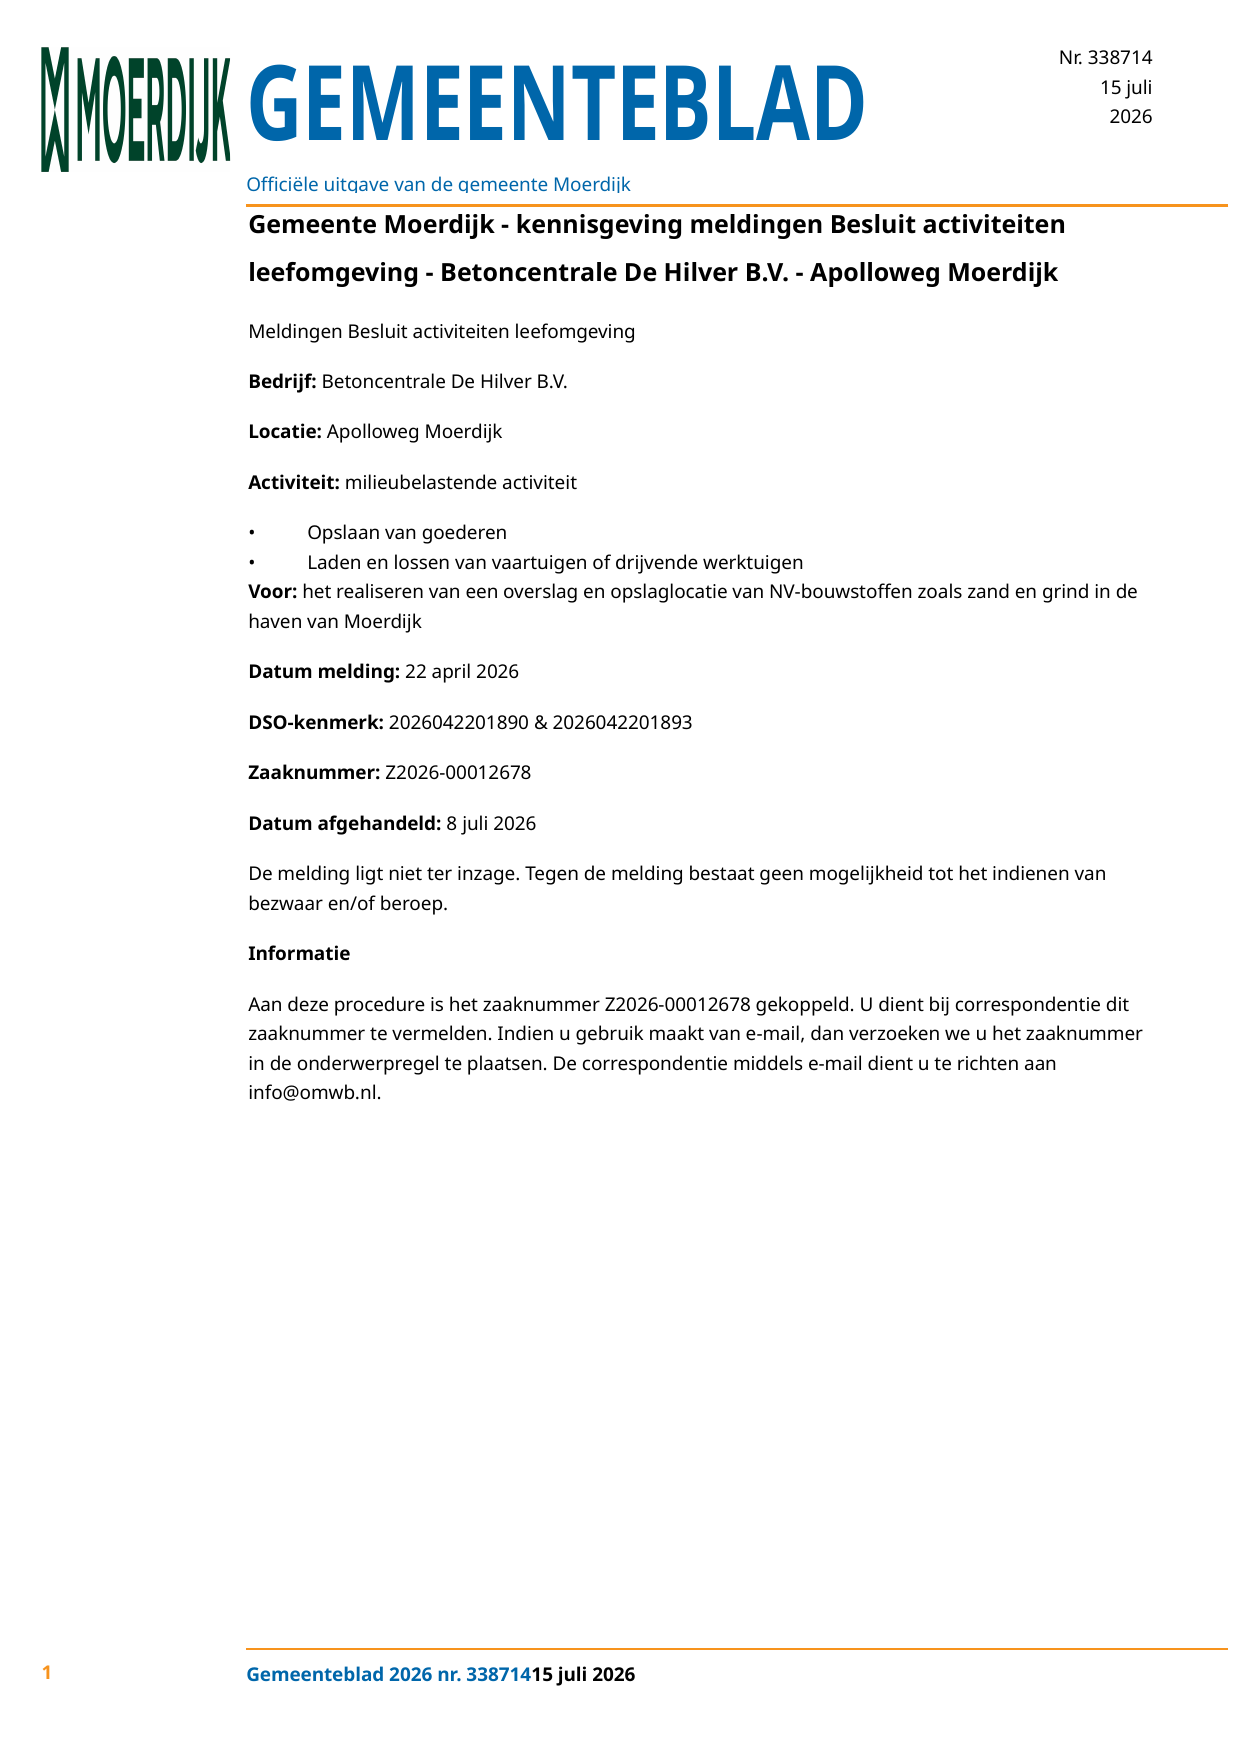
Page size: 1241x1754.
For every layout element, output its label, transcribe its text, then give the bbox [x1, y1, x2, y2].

text DSO-kenmerk: 2026042201890 & 2026042201893 [248, 709, 1152, 735]
text Zaaknummer: Z2026-00012678 [248, 759, 1152, 785]
text De melding ligt niet ter inzage. Tegen de melding bestaat geen mogelijkheid tot het indienen van bezwaar en/of beroep. [248, 860, 1152, 916]
picture [41, 47, 231, 172]
list Opslaan van goederen [248, 519, 1152, 545]
text Locatie: Apolloweg Moerdijk [248, 419, 1152, 444]
text Datum melding: 22 april 2026 [248, 659, 1152, 684]
text Meldingen Besluit activiteiten leefomgeving [248, 318, 1152, 344]
text Activiteit: milieubelastende activiteit [248, 469, 1152, 495]
text Gemeente Moerdijk - kennisgeving meldingen Besluit activiteiten leefomgeving - Betoncentrale De Hilver B.V. - Apolloweg Moerdijk [248, 207, 1152, 288]
list Laden en lossen van vaartuigen of drijvende werktuigen [248, 549, 1152, 575]
text Datum afgehandeld: 8 juli 2026 [248, 810, 1152, 836]
text Aan deze procedure is het zaaknummer Z2026-00012678 gekoppeld. U dient bij correspondentie dit zaaknummer te vermelden. Indien u gebruik maakt van e-mail, dan verzoeken we u het zaaknummer in de onderwerpregel te plaatsen. De correspondentie middels e-mail dient u te richten aan info@omwb.nl. [248, 991, 1152, 1105]
text Voor: het realiseren van een overslag en opslaglocatie van NV-bouwstoffen zoals zand en grind in de haven van Moerdijk [248, 579, 1152, 634]
text Bedrijf: Betoncentrale De Hilver B.V. [248, 368, 1152, 394]
text Informatie [248, 940, 1152, 966]
